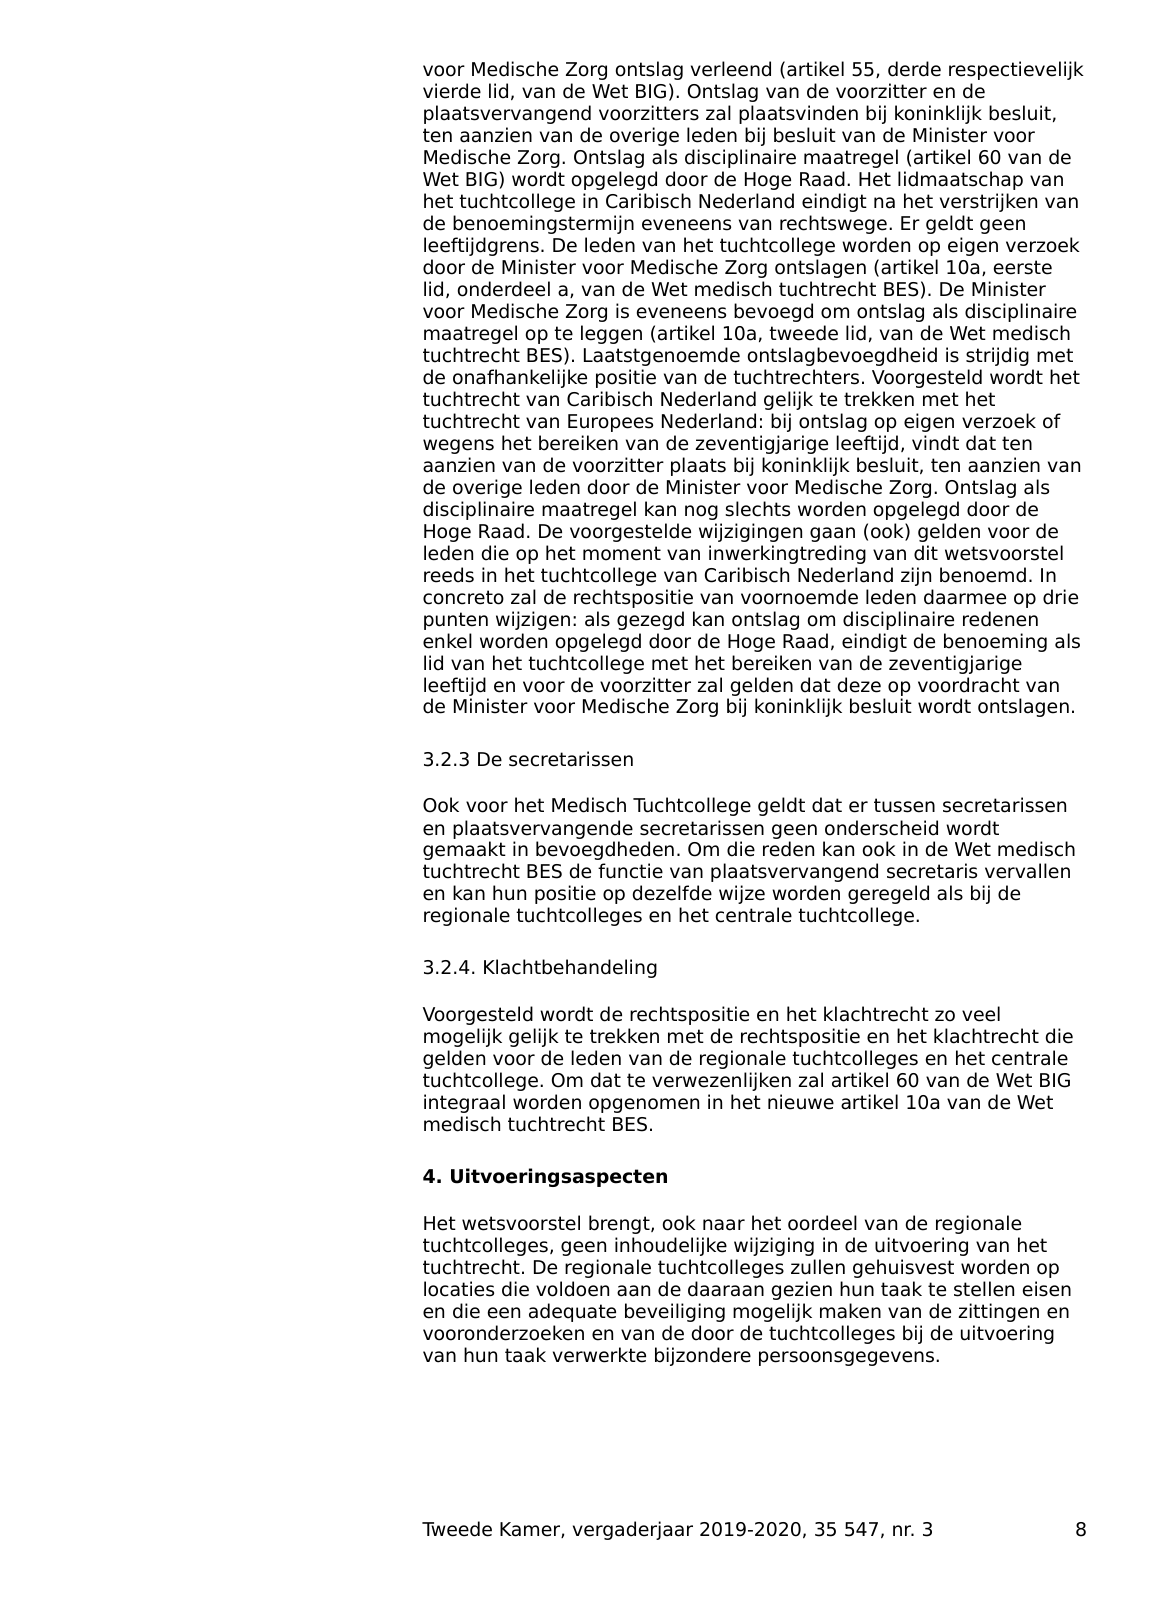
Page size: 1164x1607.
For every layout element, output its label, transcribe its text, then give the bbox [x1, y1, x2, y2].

text Voorgesteld wordt de rechtspositie en het klachtrecht zo veel mogelijk gelijk te trekken met de rechtspositie en het klachtrecht die gelden voor de leden van de regionale tuchtcolleges en het centrale tuchtcollege. Om dat te verwezenlijken zal artikel 60 van de Wet BIG integraal worden opgenomen in het nieuwe artikel 10a van de Wet medisch tuchtrecht BES. [422, 1004, 1087, 1136]
subtitle 3.2.4. Klachtbehandeling [422, 957, 1087, 979]
subtitle 4. Uitvoeringsaspecten [422, 1166, 1087, 1188]
subtitle 3.2.3 De secretarissen [422, 748, 1087, 770]
text Het wetsvoorstel brengt, ook naar het oordeel van de regionale tuchtcolleges, geen inhoudelijke wijziging in de uitvoering van het tuchtrecht. De regionale tuchtcolleges zullen gehuisvest worden op locaties die voldoen aan de daaraan gezien hun taak te stellen eisen en die een adequate beveiliging mogelijk maken van de zittingen en vooronderzoeken en van de door de tuchtcolleges bij de uitvoering van hun taak verwerkte bijzondere persoonsgegevens. [422, 1213, 1087, 1367]
text Ook voor het Medisch Tuchtcollege geldt dat er tussen secretarissen en plaatsvervangende secretarissen geen onderscheid wordt gemaakt in bevoegdheden. Om die reden kan ook in de Wet medisch tuchtrecht BES de functie van plaatsvervangend secretaris vervallen en kan hun positie op dezelfde wijze worden geregeld als bij de regionale tuchtcolleges en het centrale tuchtcollege. [422, 795, 1087, 927]
text voor Medische Zorg ontslag verleend (artikel 55, derde respectievelijk vierde lid, van de Wet BIG). Ontslag van de voorzitter en de plaatsvervangend voorzitters zal plaatsvinden bij koninklijk besluit, ten aanzien van de overige leden bij besluit van de Minister voor Medische Zorg. Ontslag als disciplinaire maatregel (artikel 60 van de Wet BIG) wordt opgelegd door de Hoge Raad. Het lidmaatschap van het tuchtcollege in Caribisch Nederland eindigt na het verstrijken van de benoemingstermijn eveneens van rechtswege. Er geldt geen leeftijdgrens. De leden van het tuchtcollege worden op eigen verzoek door de Minister voor Medische Zorg ontslagen (artikel 10a, eerste lid, onderdeel a, van de Wet medisch tuchtrecht BES). De Minister voor Medische Zorg is eveneens bevoegd om ontslag als disciplinaire maatregel op te leggen (artikel 10a, tweede lid, van de Wet medisch tuchtrecht BES). Laatstgenoemde ontslagbevoegdheid is strijdig met de onafhankelijke positie van de tuchtrechters. Voorgesteld wordt het tuchtrecht van Caribisch Nederland gelijk te trekken met het tuchtrecht van Europees Nederland: bij ontslag op eigen verzoek of wegens het bereiken van de zeventigjarige leeftijd, vindt dat ten aanzien van de voorzitter plaats bij koninklijk besluit, ten aanzien van de overige leden door de Minister voor Medische Zorg. Ontslag als disciplinaire maatregel kan nog slechts worden opgelegd door de Hoge Raad. De voorgestelde wijzigingen gaan (ook) gelden voor de leden die op het moment van inwerkingtreding van dit wetsvoorstel reeds in het tuchtcollege van Caribisch Nederland zijn benoemd. In concreto zal de rechtspositie van voornoemde leden daarmee op drie punten wijzigen: als gezegd kan ontslag om disciplinaire redenen enkel worden opgelegd door de Hoge Raad, eindigt de benoeming als lid van het tuchtcollege met het bereiken van de zeventigjarige leeftijd en voor de voorzitter zal gelden dat deze op voordracht van de Minister voor Medische Zorg bij koninklijk besluit wordt ontslagen. [422, 59, 1087, 718]
